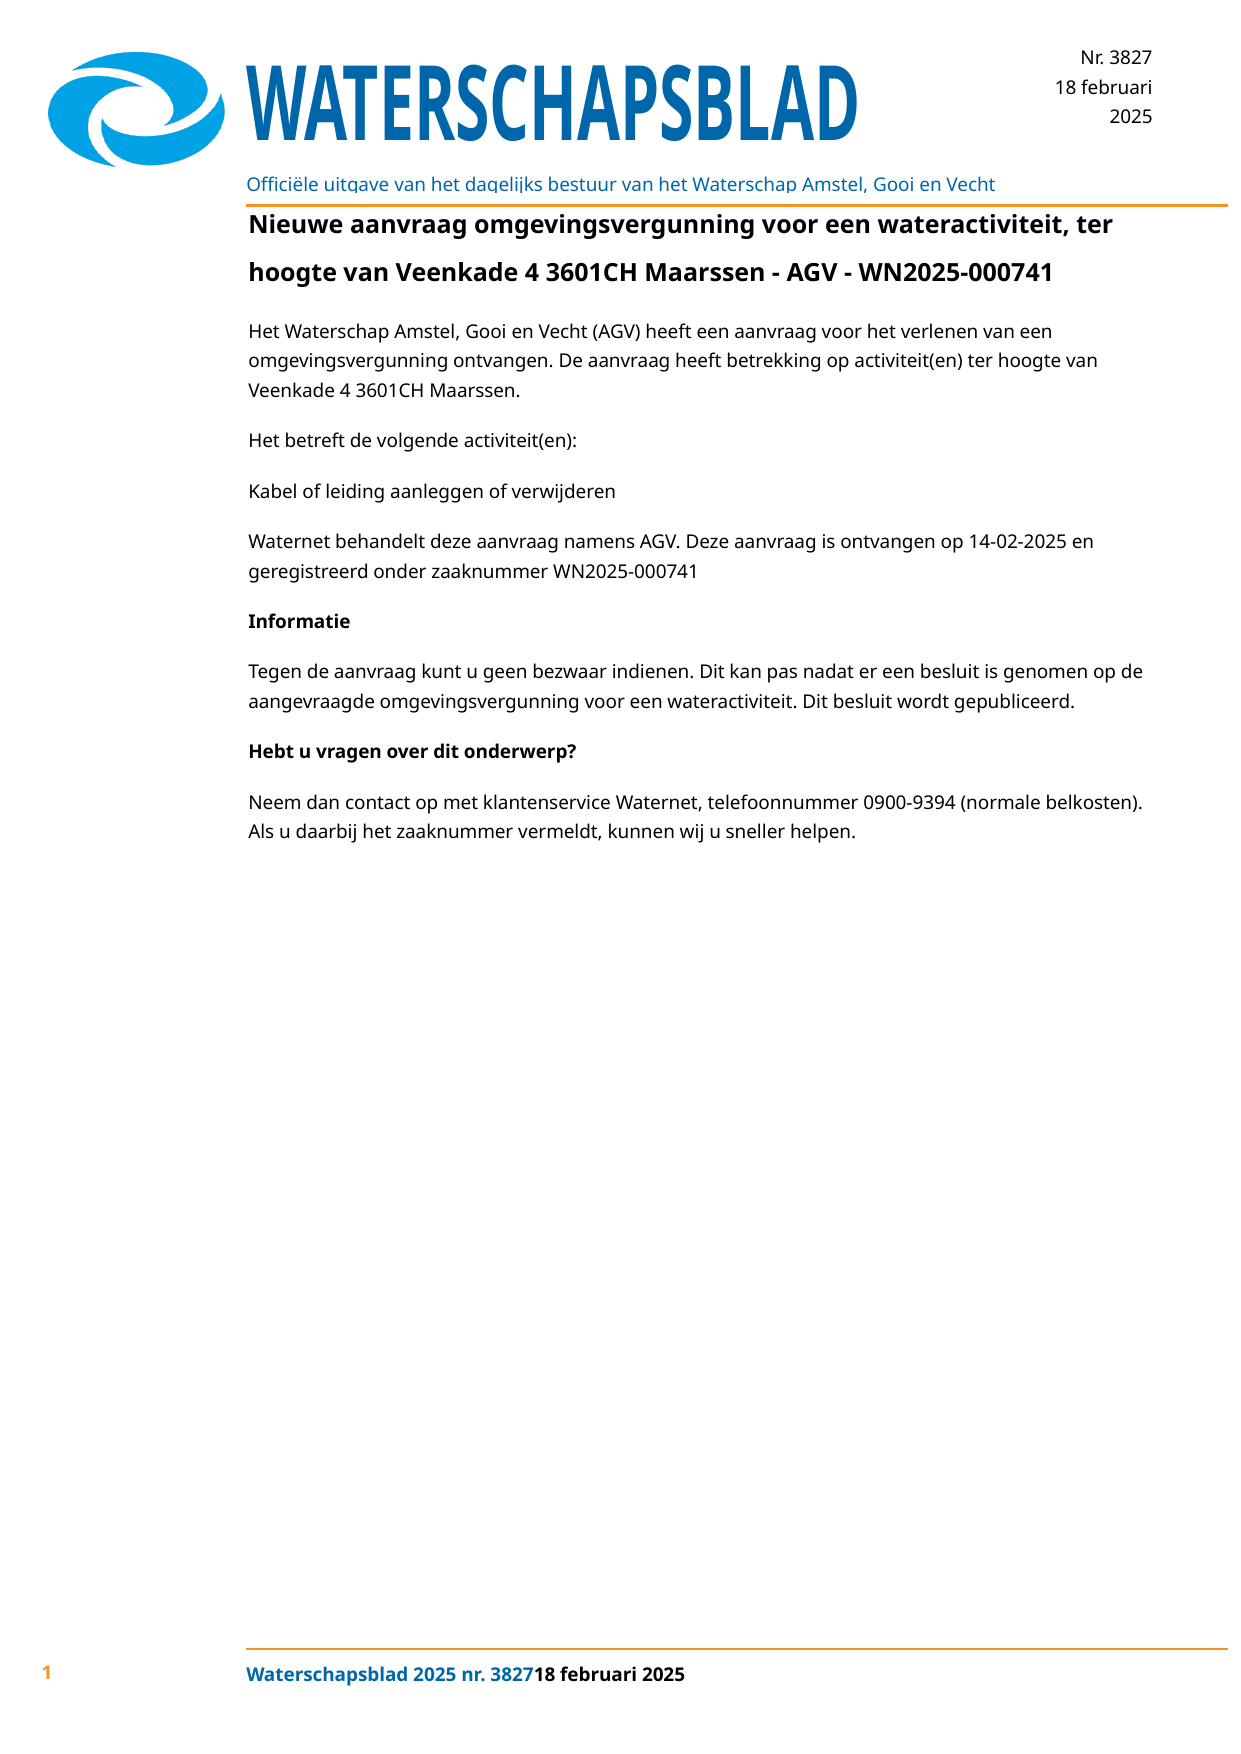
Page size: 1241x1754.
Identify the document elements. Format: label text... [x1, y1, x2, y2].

text Nieuwe aanvraag omgevingsvergunning voor een wateractiviteit, ter hoogte van Veenkade 4 3601CH Maarssen - AGV - WN2025-000741 [248, 207, 1152, 288]
text Het Waterschap Amstel, Gooi en Vecht (AGV) heeft een aanvraag voor het verlenen van een omgevingsvergunning ontvangen. De aanvraag heeft betrekking op activiteit(en) ter hoogte van Veenkade 4 3601CH Maarssen. [248, 318, 1152, 403]
text Kabel of leiding aanleggen of verwijderen [248, 478, 1152, 504]
text Het betreft de volgende activiteit(en): [248, 427, 1152, 453]
text Waternet behandelt deze aanvraag namens AGV. Deze aanvraag is ontvangen op 14-02-2025 en geregistreerd onder zaaknummer WN2025-000741 [248, 528, 1152, 584]
text Neem dan contact op met klantenservice Waternet, telefoonnummer 0900-9394 (normale belkosten). Als u daarbij het zaaknummer vermeldt, kunnen wij u sneller helpen. [248, 789, 1152, 844]
text Informatie [248, 608, 1152, 634]
text Hebt u vragen over dit onderwerp? [248, 739, 1152, 764]
text Tegen de aanvraag kunt u geen bezwaar indienen. Dit kan pas nadat er een besluit is genomen op de aangevraagde omgevingsvergunning voor een wateractiviteit. Dit besluit wordt gepubliceerd. [248, 659, 1152, 714]
picture [41, 47, 231, 172]
